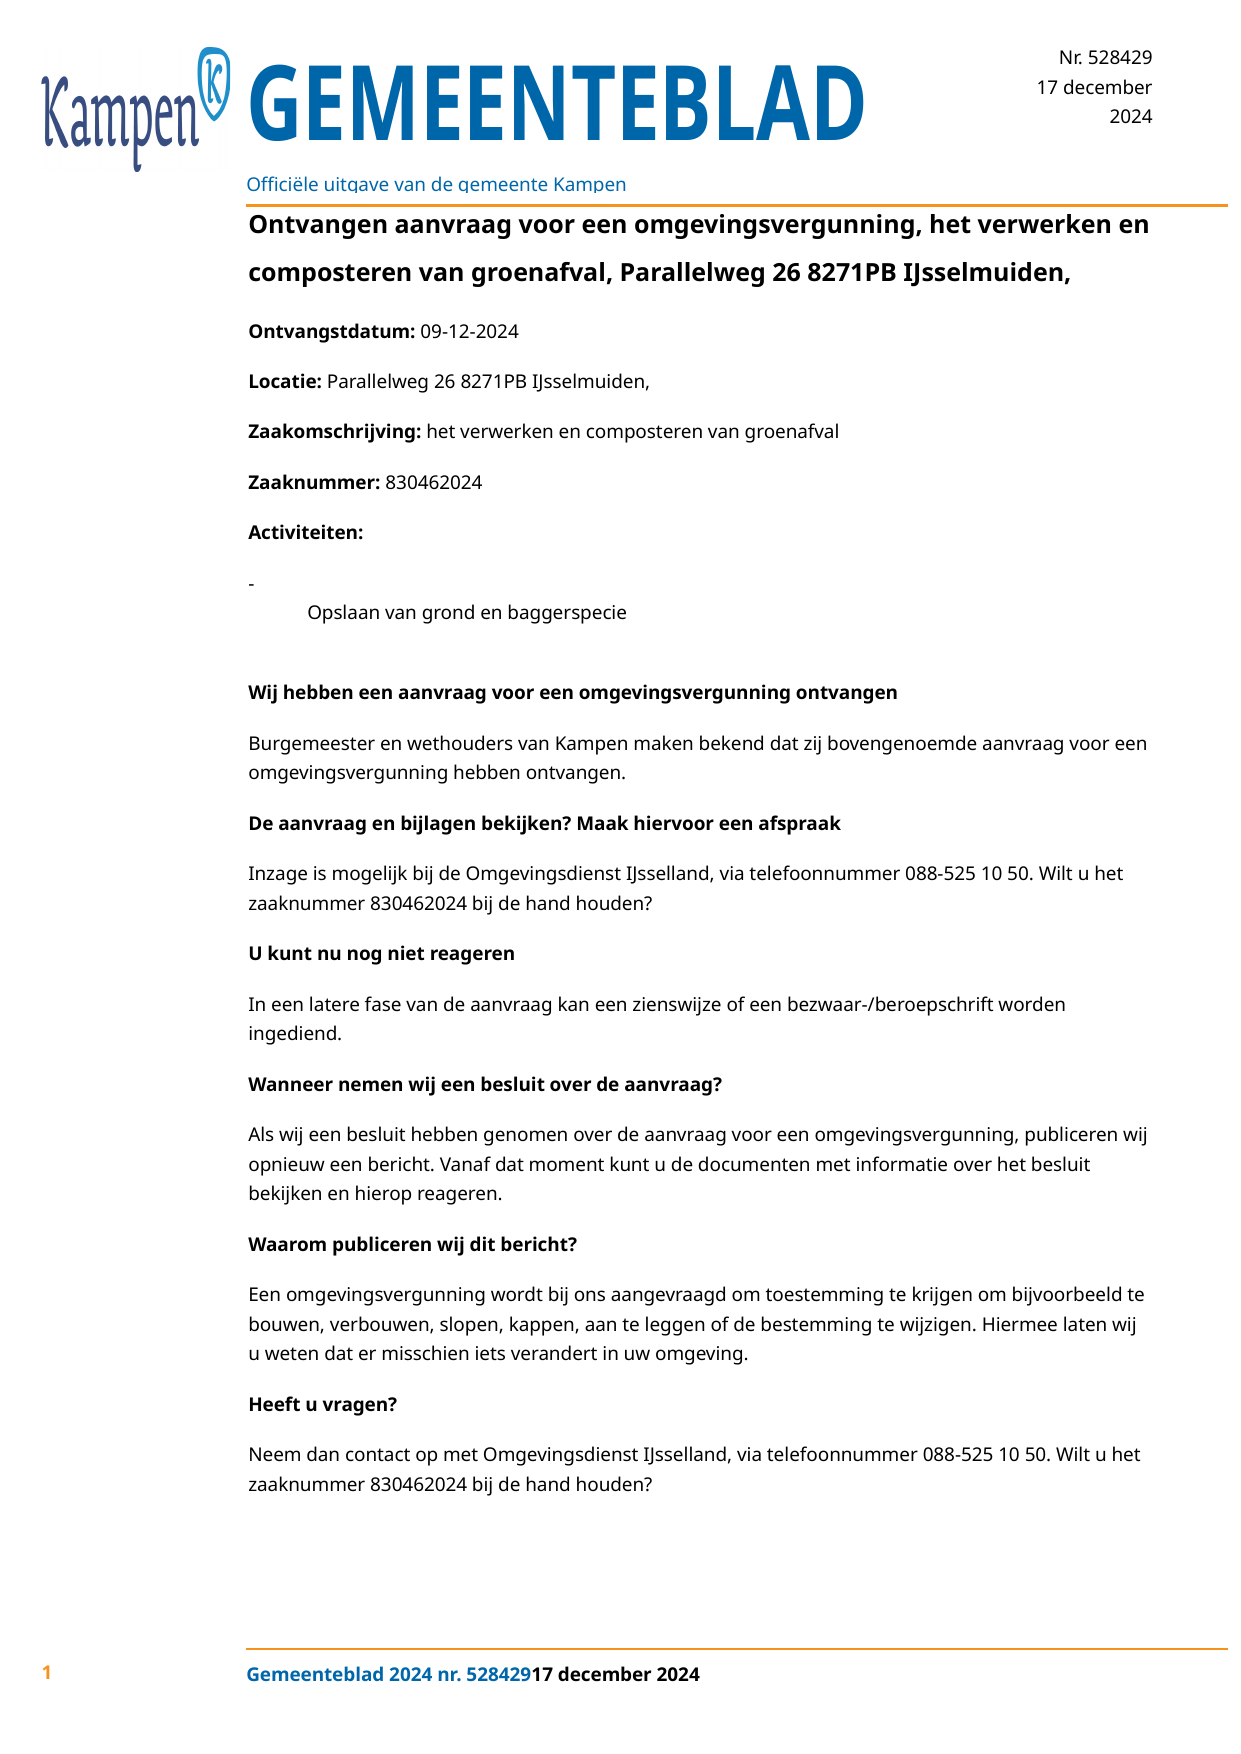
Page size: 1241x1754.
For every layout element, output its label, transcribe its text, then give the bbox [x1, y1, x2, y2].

text Wij hebben een aanvraag voor een omgevingsvergunning ontvangen [248, 679, 1152, 705]
text Waarom publiceren wij dit bericht? [248, 1231, 1152, 1257]
text In een latere fase van de aanvraag kan een zienswijze of een bezwaar-/beroepschrift worden ingediend. [248, 991, 1152, 1046]
text Heeft u vragen? [248, 1391, 1152, 1417]
text U kunt nu nog niet reageren [248, 940, 1152, 966]
text Ontvangen aanvraag voor een omgevingsvergunning, het verwerken en composteren van groenafval, Parallelweg 26 8271PB IJsselmuiden, [248, 207, 1152, 288]
list Opslaan van grond en baggerspecie [248, 599, 1152, 625]
text Wanneer nemen wij een besluit over de aanvraag? [248, 1071, 1152, 1097]
text Een omgevingsvergunning wordt bij ons aangevraagd om toestemming te krijgen om bijvoorbeeld te bouwen, verbouwen, slopen, kappen, aan te leggen of de bestemming te wijzigen. Hiermee laten wij u weten dat er misschien iets verandert in uw omgeving. [248, 1281, 1152, 1366]
text Zaaknummer: 830462024 [248, 469, 1152, 495]
text Ontvangstdatum: 09-12-2024 [248, 318, 1152, 344]
text Zaakomschrijving: het verwerken en composteren van groenafval [248, 419, 1152, 444]
text Als wij een besluit hebben genomen over de aanvraag voor een omgevingsvergunning, publiceren wij opnieuw een bericht. Vanaf dat moment kunt u de documenten met informatie over het besluit bekijken en hierop reageren. [248, 1121, 1152, 1206]
text Locatie: Parallelweg 26 8271PB IJsselmuiden, [248, 368, 1152, 394]
text Activiteiten: [248, 519, 1152, 545]
text Burgemeester en wethouders van Kampen maken bekend dat zij bovengenoemde aanvraag voor een omgevingsvergunning hebben ontvangen. [248, 730, 1152, 785]
picture [41, 47, 231, 172]
text Neem dan contact op met Omgevingsdienst IJsselland, via telefoonnummer 088-525 10 50. Wilt u het zaaknummer 830462024 bij de hand houden? [248, 1441, 1152, 1497]
text Inzage is mogelijk bij de Omgevingsdienst IJsselland, via telefoonnummer 088-525 10 50. Wilt u het zaaknummer 830462024 bij de hand houden? [248, 860, 1152, 916]
text De aanvraag en bijlagen bekijken? Maak hiervoor een afspraak [248, 810, 1152, 836]
